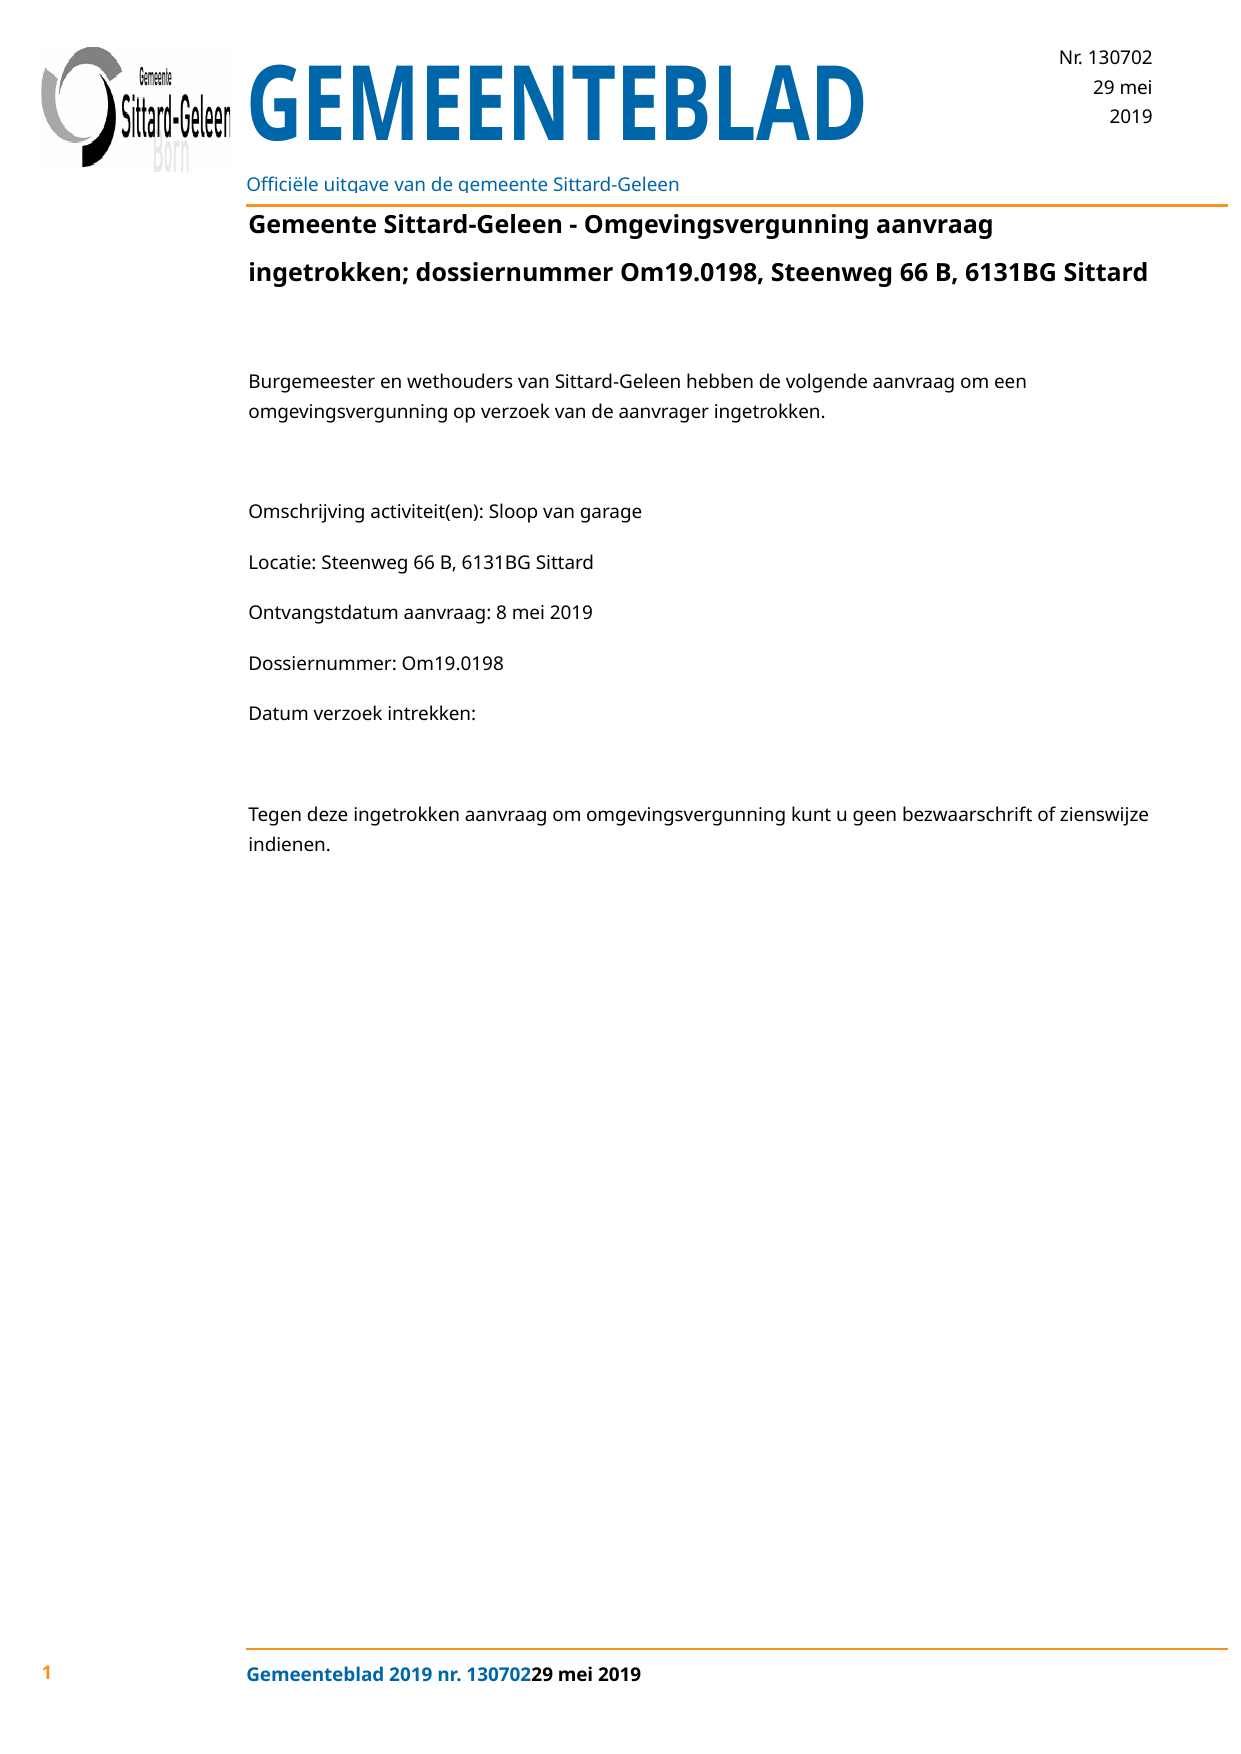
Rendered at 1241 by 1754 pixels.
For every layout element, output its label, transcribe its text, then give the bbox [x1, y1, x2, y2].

text Locatie: Steenweg 66 B, 6131BG Sittard [248, 549, 1152, 575]
text Gemeente Sittard-Geleen - Omgevingsvergunning aanvraag ingetrokken; dossiernummer Om19.0198, Steenweg 66 B, 6131BG Sittard [248, 207, 1152, 288]
text Datum verzoek intrekken: [248, 700, 1152, 726]
text Ontvangstdatum aanvraag: 8 mei 2019 [248, 599, 1152, 625]
text Dossiernummer: Om19.0198 [248, 650, 1152, 676]
picture [41, 47, 231, 172]
text Burgemeester en wethouders van Sittard-Geleen hebben de volgende aanvraag om een omgevingsvergunning op verzoek van de aanvrager ingetrokken. [248, 368, 1152, 424]
text Omschrijving activiteit(en): Sloop van garage [248, 499, 1152, 524]
text Tegen deze ingetrokken aanvraag om omgevingsvergunning kunt u geen bezwaarschrift of zienswijze indienen. [248, 801, 1152, 857]
